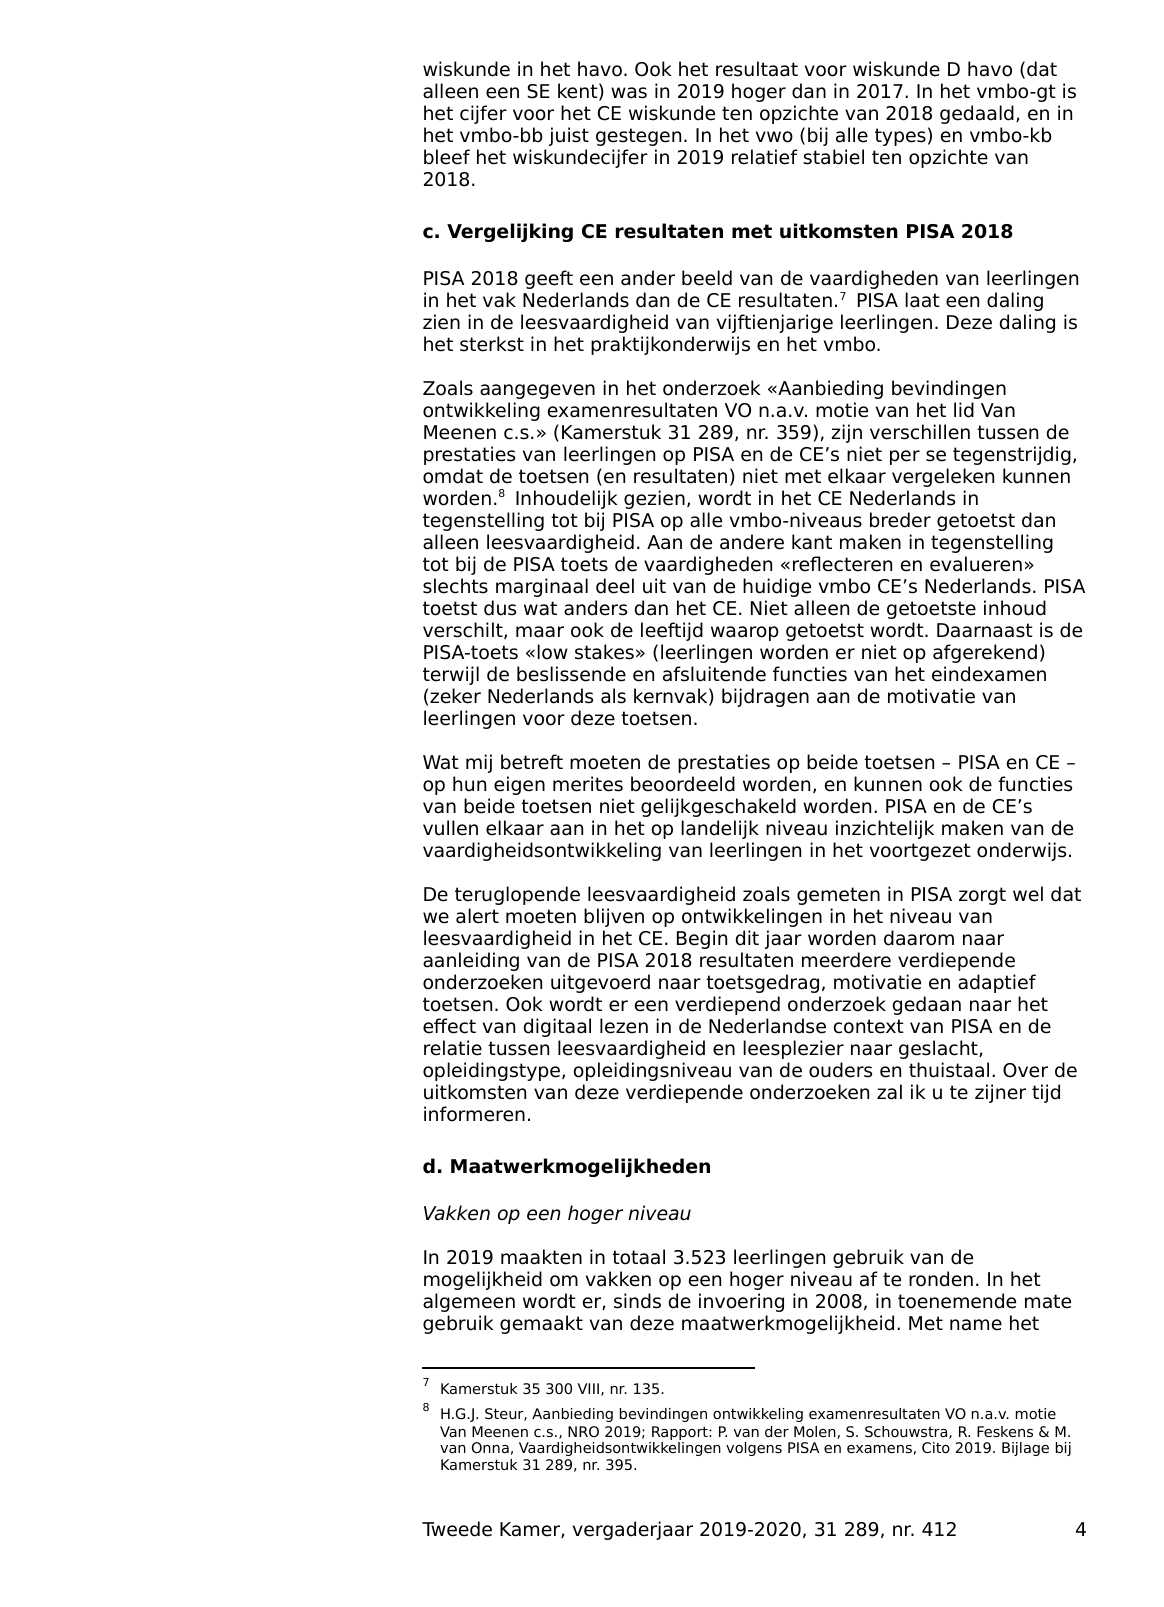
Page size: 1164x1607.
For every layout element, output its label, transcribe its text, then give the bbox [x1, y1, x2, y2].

text Wat mij betreft moeten de prestaties op beide toetsen – PISA en CE – op hun eigen merites beoordeeld worden, en kunnen ook de functies van beide toetsen niet gelijkgeschakeld worden. PISA en de CE’s vullen elkaar aan in het op landelijk niveau inzichtelijk maken van de vaardigheidsontwikkeling van leerlingen in het voortgezet onderwijs. [422, 752, 1087, 862]
text De teruglopende leesvaardigheid zoals gemeten in PISA zorgt wel dat we alert moeten blijven op ontwikkelingen in het niveau van leesvaardigheid in het CE. Begin dit jaar worden daarom naar aanleiding van de PISA 2018 resultaten meerdere verdiepende onderzoeken uitgevoerd naar toetsgedrag, motivatie en adaptief toetsen. Ook wordt er een verdiepend onderzoek gedaan naar het effect van digitaal lezen in de Nederlandse context van PISA en de relatie tussen leesvaardigheid en leesplezier naar geslacht, opleidingstype, opleidingsniveau van de ouders en thuistaal. Over de uitkomsten van deze verdiepende onderzoeken zal ik u te zijner tijd informeren. [422, 884, 1087, 1126]
text wiskunde in het havo. Ook het resultaat voor wiskunde D havo (dat alleen een SE kent) was in 2019 hoger dan in 2017. In het vmbo-gt is het cijfer voor het CE wiskunde ten opzichte van 2018 gedaald, en in het vmbo-bb juist gestegen. In het vwo (bij alle types) en vmbo-kb bleef het wiskundecijfer in 2019 relatief stabiel ten opzichte van 2018. [422, 59, 1087, 191]
text Zoals aangegeven in het onderzoek «Aanbieding bevindingen ontwikkeling examenresultaten VO n.a.v. motie van het lid Van Meenen c.s.» (Kamerstuk 31 289, nr. 359), zijn verschillen tussen de prestaties van leerlingen op PISA en de CE’s niet per se tegenstrijdig, omdat de toetsen (en resultaten) niet met elkaar vergeleken kunnen worden. Inhoudelijk gezien, wordt in het CE Nederlands in tegenstelling tot bij PISA op alle vmbo-niveaus breder getoetst dan alleen leesvaardigheid. Aan de andere kant maken in tegenstelling tot bij de PISA toets de vaardigheden «reflecteren en evalueren» slechts marginaal deel uit van de huidige vmbo CE’s Nederlands. PISA toetst dus wat anders dan het CE. Niet alleen de getoetste inhoud verschilt, maar ook de leeftijd waarop getoetst wordt. Daarnaast is de PISA-toets «low stakes» (leerlingen worden er niet op afgerekend) terwijl de beslissende en afsluitende functies van het eindexamen (zeker Nederlands als kernvak) bijdragen aan de motivatie van leerlingen voor deze toetsen. [422, 378, 1087, 730]
subtitle Vakken op een hoger niveau [422, 1203, 1087, 1225]
text In 2019 maakten in totaal 3.523 leerlingen gebruik van de mogelijkheid om vakken op een hoger niveau af te ronden. In het algemeen wordt er, sinds de invoering in 2008, in toenemende mate gebruik gemaakt van deze maatwerkmogelijkheid. Met name het [422, 1247, 1087, 1335]
subtitle d. Maatwerkmogelijkheden [422, 1156, 1087, 1178]
text H.G.J. Steur, Aanbieding bevindingen ontwikkeling examenresultaten VO n.a.v. motie Van Meenen c.s., NRO 2019; Rapport: P. van der Molen, S. Schouwstra, R. Feskens & M. van Onna, Vaardigheidsontwikkelingen volgens PISA en examens, Cito 2019. Bijlage bij Kamerstuk 31 289, nr. 395. [422, 1402, 1087, 1474]
text PISA 2018 geeft een ander beeld van de vaardigheden van leerlingen in het vak Nederlands dan de CE resultaten. PISA laat een daling zien in de leesvaardigheid van vijftienjarige leerlingen. Deze daling is het sterkst in het praktijkonderwijs en het vmbo. [422, 268, 1087, 356]
text Kamerstuk 35 300 VIII, nr. 135. [422, 1377, 1087, 1399]
subtitle c. Vergelijking CE resultaten met uitkomsten PISA 2018 [422, 221, 1087, 243]
